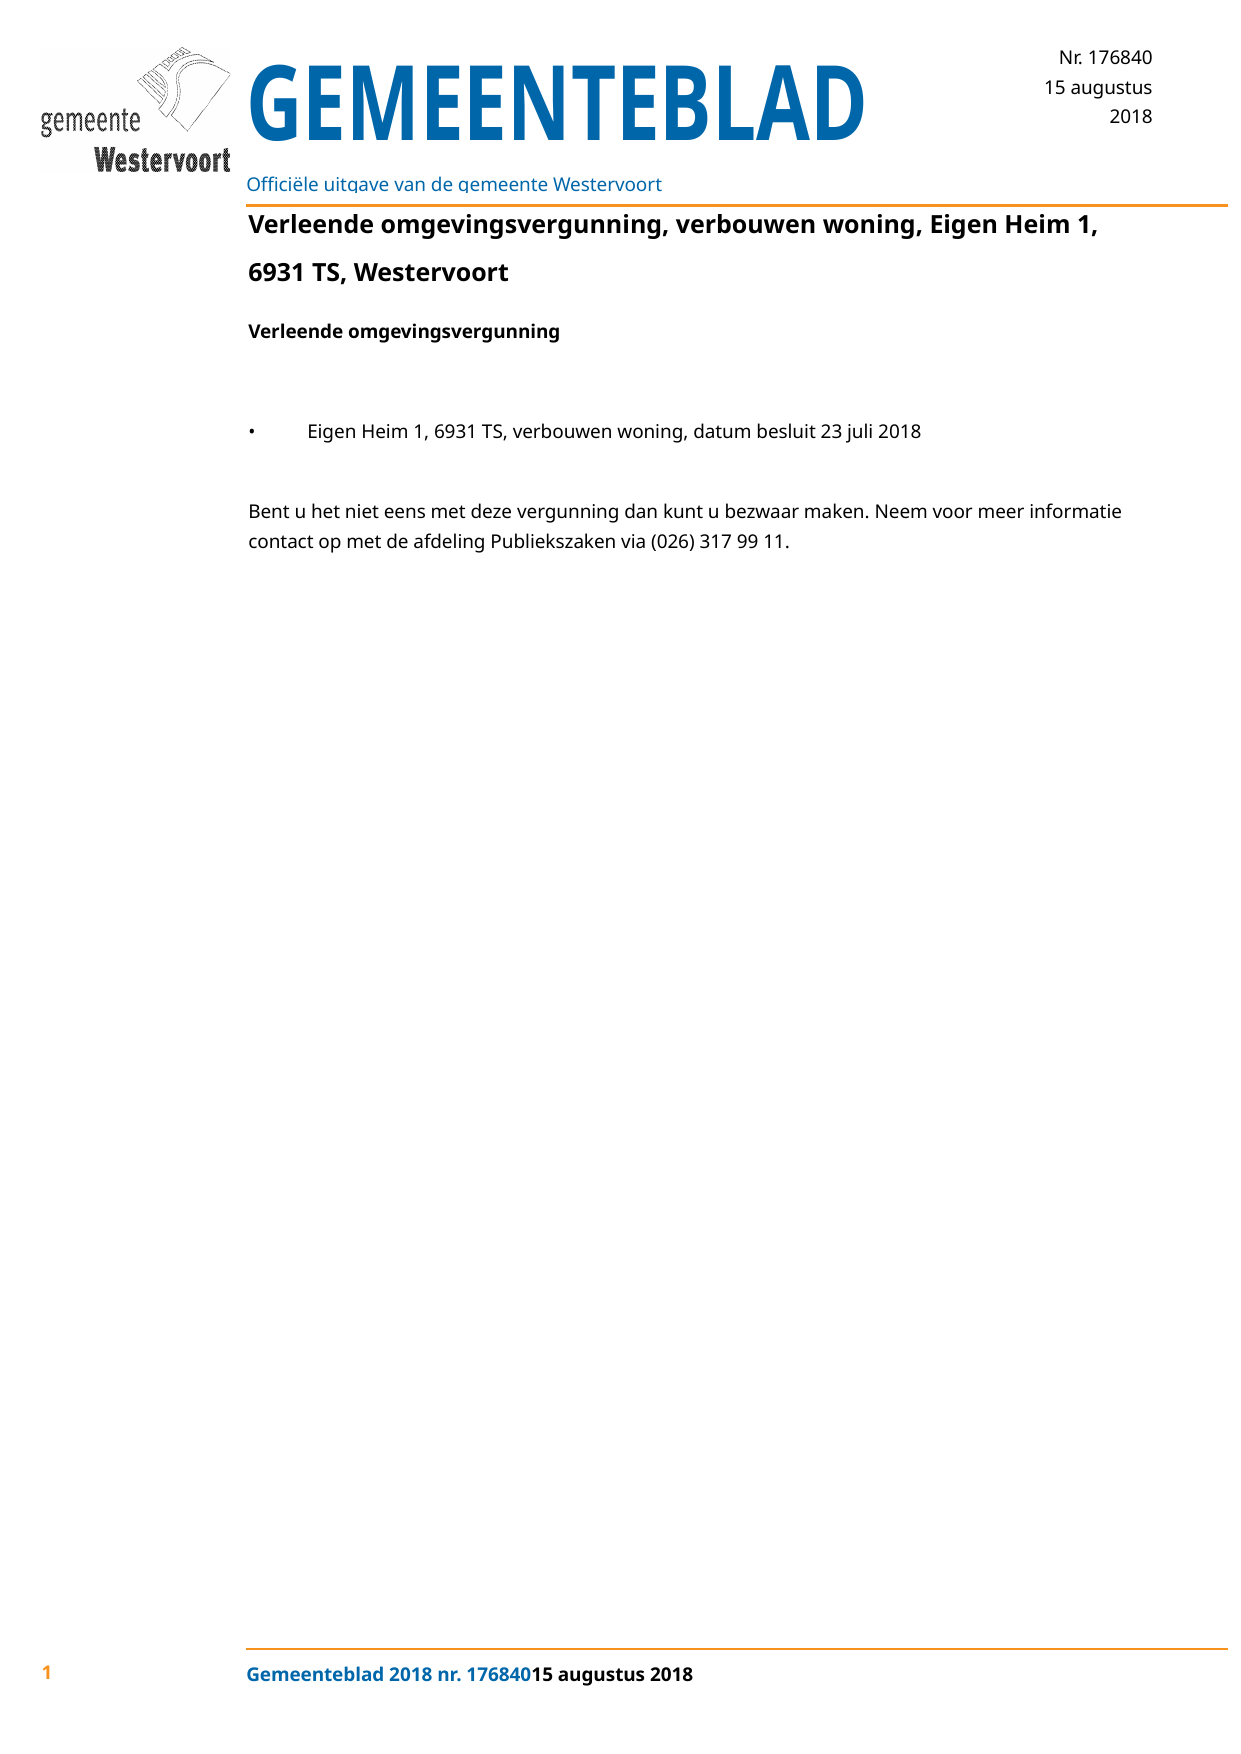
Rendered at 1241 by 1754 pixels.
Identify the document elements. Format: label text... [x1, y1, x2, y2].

list Eigen Heim 1, 6931 TS, verbouwen woning, datum besluit 23 juli 2018 [248, 419, 1152, 444]
text Bent u het niet eens met deze vergunning dan kunt u bezwaar maken. Neem voor meer informatie contact op met de afdeling Publiekszaken via (026) 317 99 11. [248, 499, 1152, 554]
text Verleende omgevingsvergunning, verbouwen woning, Eigen Heim 1, 6931 TS, Westervoort [248, 207, 1152, 288]
text Verleende omgevingsvergunning [248, 318, 1152, 344]
picture [41, 47, 231, 172]
